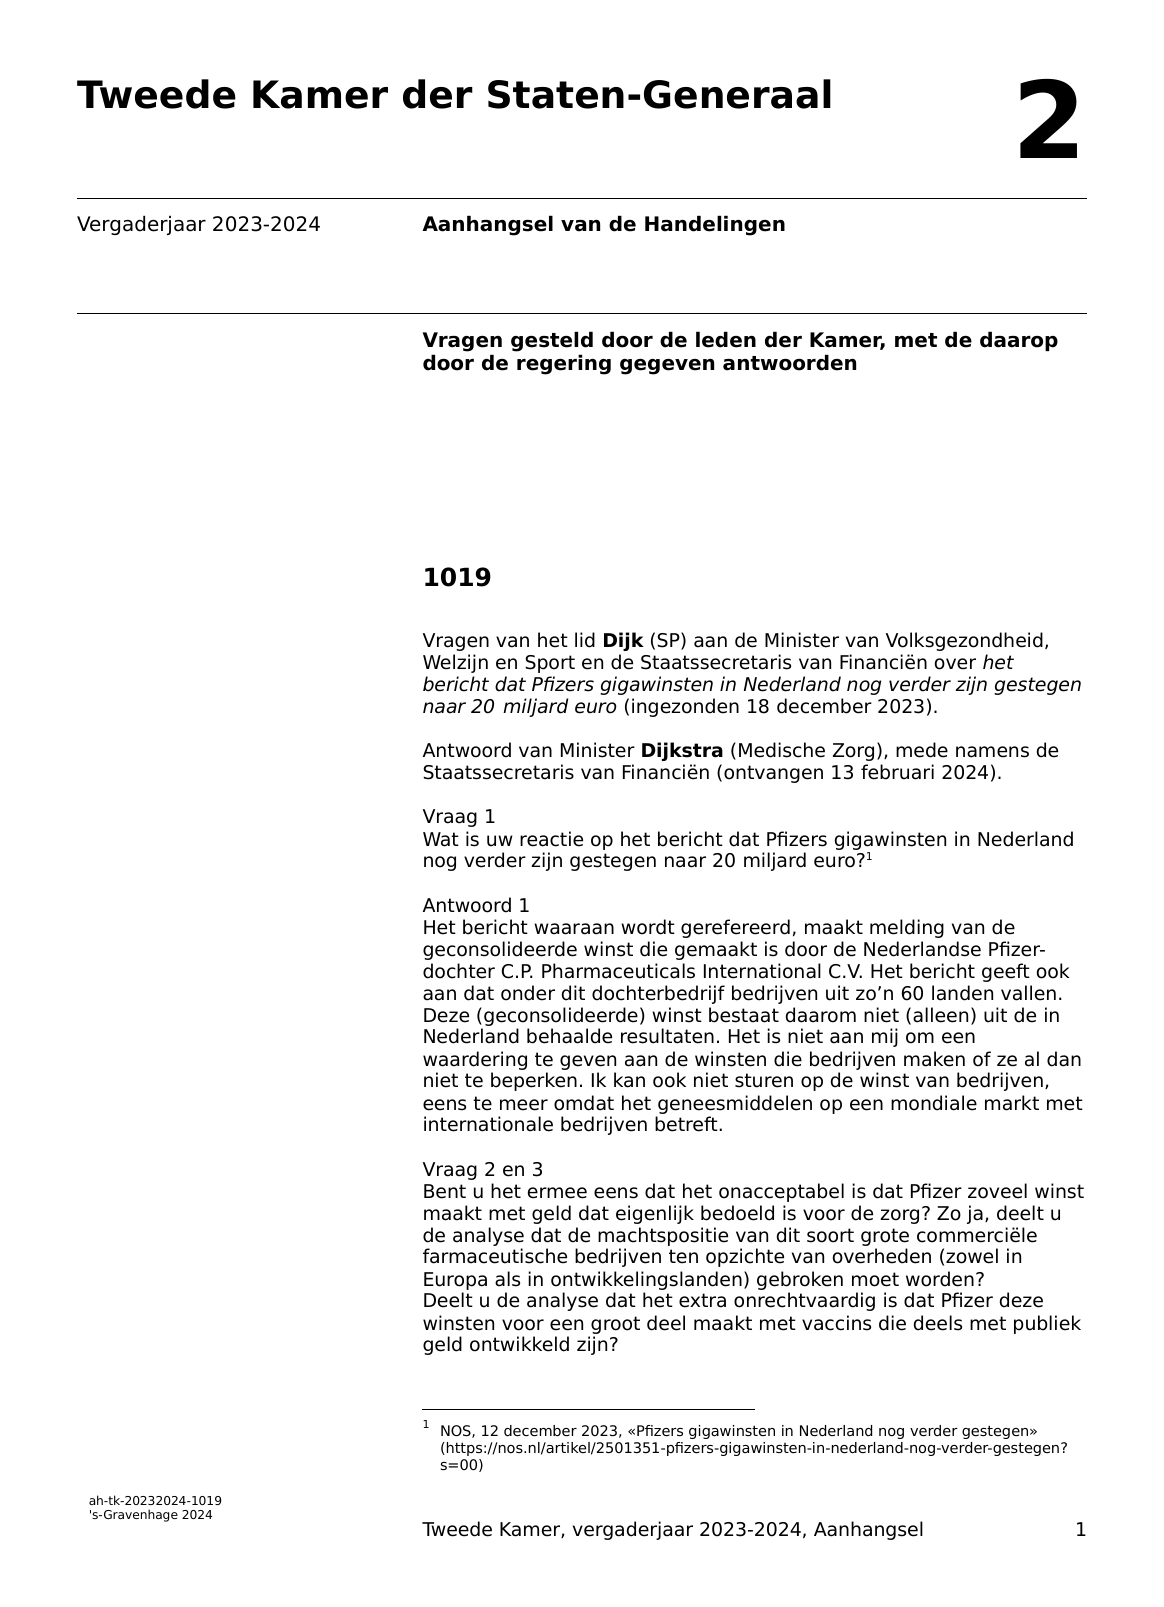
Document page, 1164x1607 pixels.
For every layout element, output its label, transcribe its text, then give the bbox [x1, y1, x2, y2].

text ah-tk-20232024-1019 [88, 1494, 323, 1508]
text Vragen van het lid Dijk (SP) aan de Minister van Volksgezondheid, Welzijn en Sport en de Staatssecretaris van Financiën over het bericht dat Pfizers gigawinsten in Nederland nog verder zijn gestegen naar 20 miljard euro (ingezonden 18 december 2023). [422, 630, 1087, 718]
text Vraag 2 en 3 [422, 1158, 1087, 1181]
table_header Tweede Kamer der Staten-Generaal [77, 59, 886, 198]
table_cell Vragen gesteld door de leden der Kamer, met de daarop door de regering gegeven antwoorden [422, 314, 1087, 375]
text 's-Gravenhage 2024 [88, 1508, 323, 1522]
text Antwoord van Minister Dijkstra (Medische Zorg), mede namens de Staatssecretaris van Financiën (ontvangen 13 februari 2024). [422, 740, 1087, 784]
text NOS, 12 december 2023, «Pfizers gigawinsten in Nederland nog verder gestegen» (https://nos.nl/artikel/2501351-pfizers-gigawinsten-in-nederland-nog-verder-gestegen?s=00) [422, 1418, 1087, 1474]
table_header 2 [886, 59, 1087, 198]
text Wat is uw reactie op het bericht dat Pfizers gigawinsten in Nederland nog verder zijn gestegen naar 20 miljard euro? [422, 828, 1087, 872]
text Antwoord 1 [422, 894, 1087, 917]
text Bent u het ermee eens dat het onacceptabel is dat Pfizer zoveel winst maakt met geld dat eigenlijk bedoeld is voor de zorg? Zo ja, deelt u de analyse dat de machtspositie van dit soort grote commerciële farmaceutische bedrijven ten opzichte van overheden (zowel in Europa als in ontwikkelingslanden) gebroken moet worden? [422, 1181, 1087, 1290]
text Vraag 1 [422, 806, 1087, 828]
text Het bericht waaraan wordt gerefereerd, maakt melding van de geconsolideerde winst die gemaakt is door de Nederlandse Pfizer-dochter C.P. Pharmaceuticals International C.V. Het bericht geeft ook aan dat onder dit dochterbedrijf bedrijven uit zo’n 60 landen vallen. Deze (geconsolideerde) winst bestaat daarom niet (alleen) uit de in Nederland behaalde resultaten. Het is niet aan mij om een waardering te geven aan de winsten die bedrijven maken of ze al dan niet te beperken. Ik kan ook niet sturen op de winst van bedrijven, eens te meer omdat het geneesmiddelen op een mondiale markt met internationale bedrijven betreft. [422, 917, 1087, 1136]
text Deelt u de analyse dat het extra onrechtvaardig is dat Pfizer deze winsten voor een groot deel maakt met vaccins die deels met publiek geld ontwikkeld zijn? [422, 1290, 1087, 1356]
text 1019 [422, 563, 1087, 592]
table_cell [77, 314, 422, 375]
table_cell Vergaderjaar 2023-2024 [77, 199, 422, 313]
table_cell Aanhangsel van de Handelingen [422, 199, 1087, 313]
